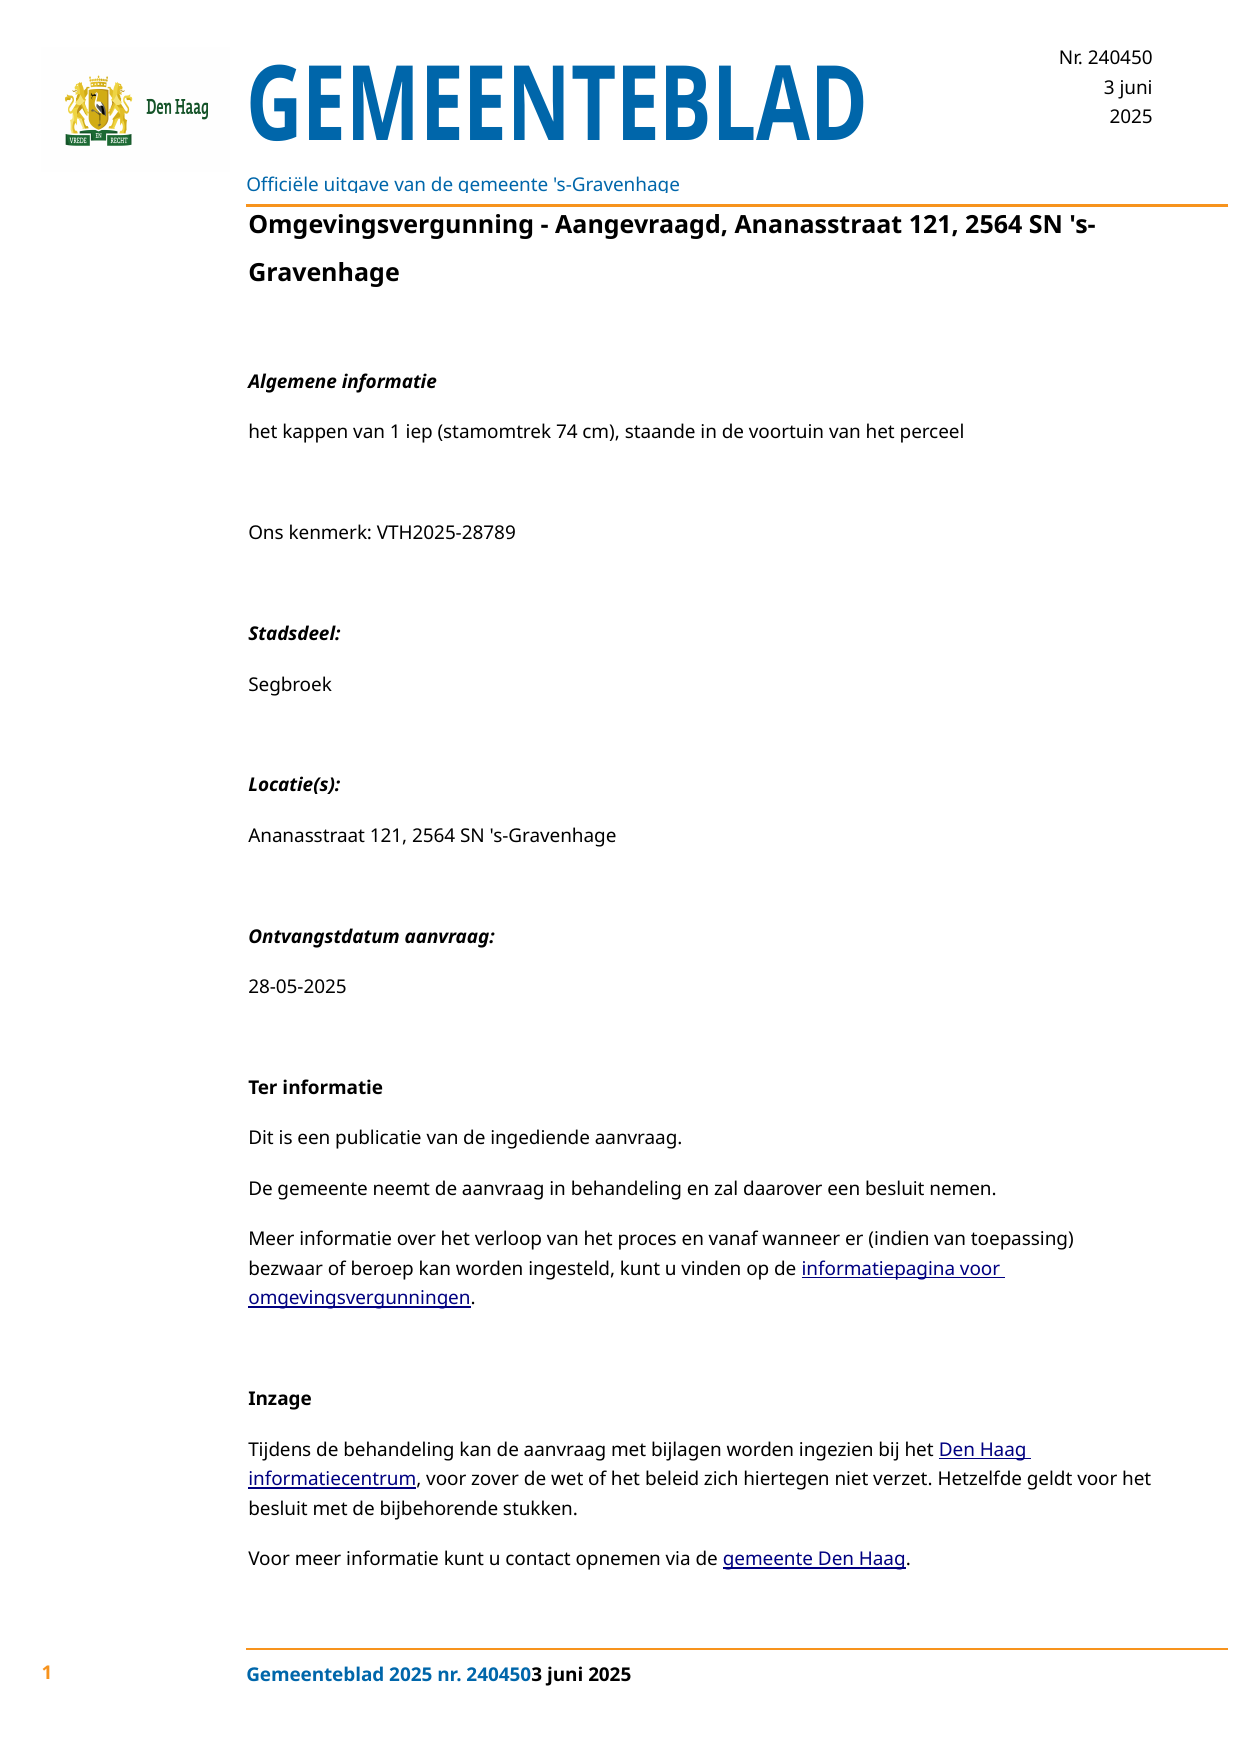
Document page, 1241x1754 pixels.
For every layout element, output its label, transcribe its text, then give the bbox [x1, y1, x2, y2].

text 28-05-2025 [248, 973, 1152, 999]
text Tijdens de behandeling kan de aanvraag met bijlagen worden ingezien bij het Den Haag informatiecentrum, voor zover de wet of het beleid zich hiertegen niet verzet. Hetzelfde geldt voor het besluit met de bijbehorende stukken. [248, 1436, 1152, 1521]
text Algemene informatie [248, 368, 1152, 394]
text Dit is een publicatie van de ingediende aanvraag. [248, 1124, 1152, 1150]
text Ter informatie [248, 1074, 1152, 1100]
text Ananasstraat 121, 2564 SN 's-Gravenhage [248, 822, 1152, 848]
text De gemeente neemt de aanvraag in behandeling en zal daarover een besluit nemen. [248, 1175, 1152, 1201]
text Voor meer informatie kunt u contact opnemen via de gemeente Den Haag. [248, 1545, 1152, 1571]
text Segbroek [248, 671, 1152, 697]
text Inzage [248, 1385, 1152, 1411]
text Omgevingsvergunning - Aangevraagd, Ananasstraat 121, 2564 SN 's-Gravenhage [248, 207, 1152, 288]
text Ons kenmerk: VTH2025-28789 [248, 519, 1152, 545]
text Locatie(s): [248, 772, 1152, 797]
text Meer informatie over het verloop van het proces en vanaf wanneer er (indien van toepassing) bezwaar of beroep kan worden ingesteld, kunt u vinden op de informatiepagina voor omgevingsvergunningen. [248, 1225, 1152, 1310]
picture [41, 47, 231, 172]
text Ontvangstdatum aanvraag: [248, 923, 1152, 949]
text het kappen van 1 iep (stamomtrek 74 cm), staande in de voortuin van het perceel [248, 419, 1152, 444]
text Stadsdeel: [248, 620, 1152, 646]
